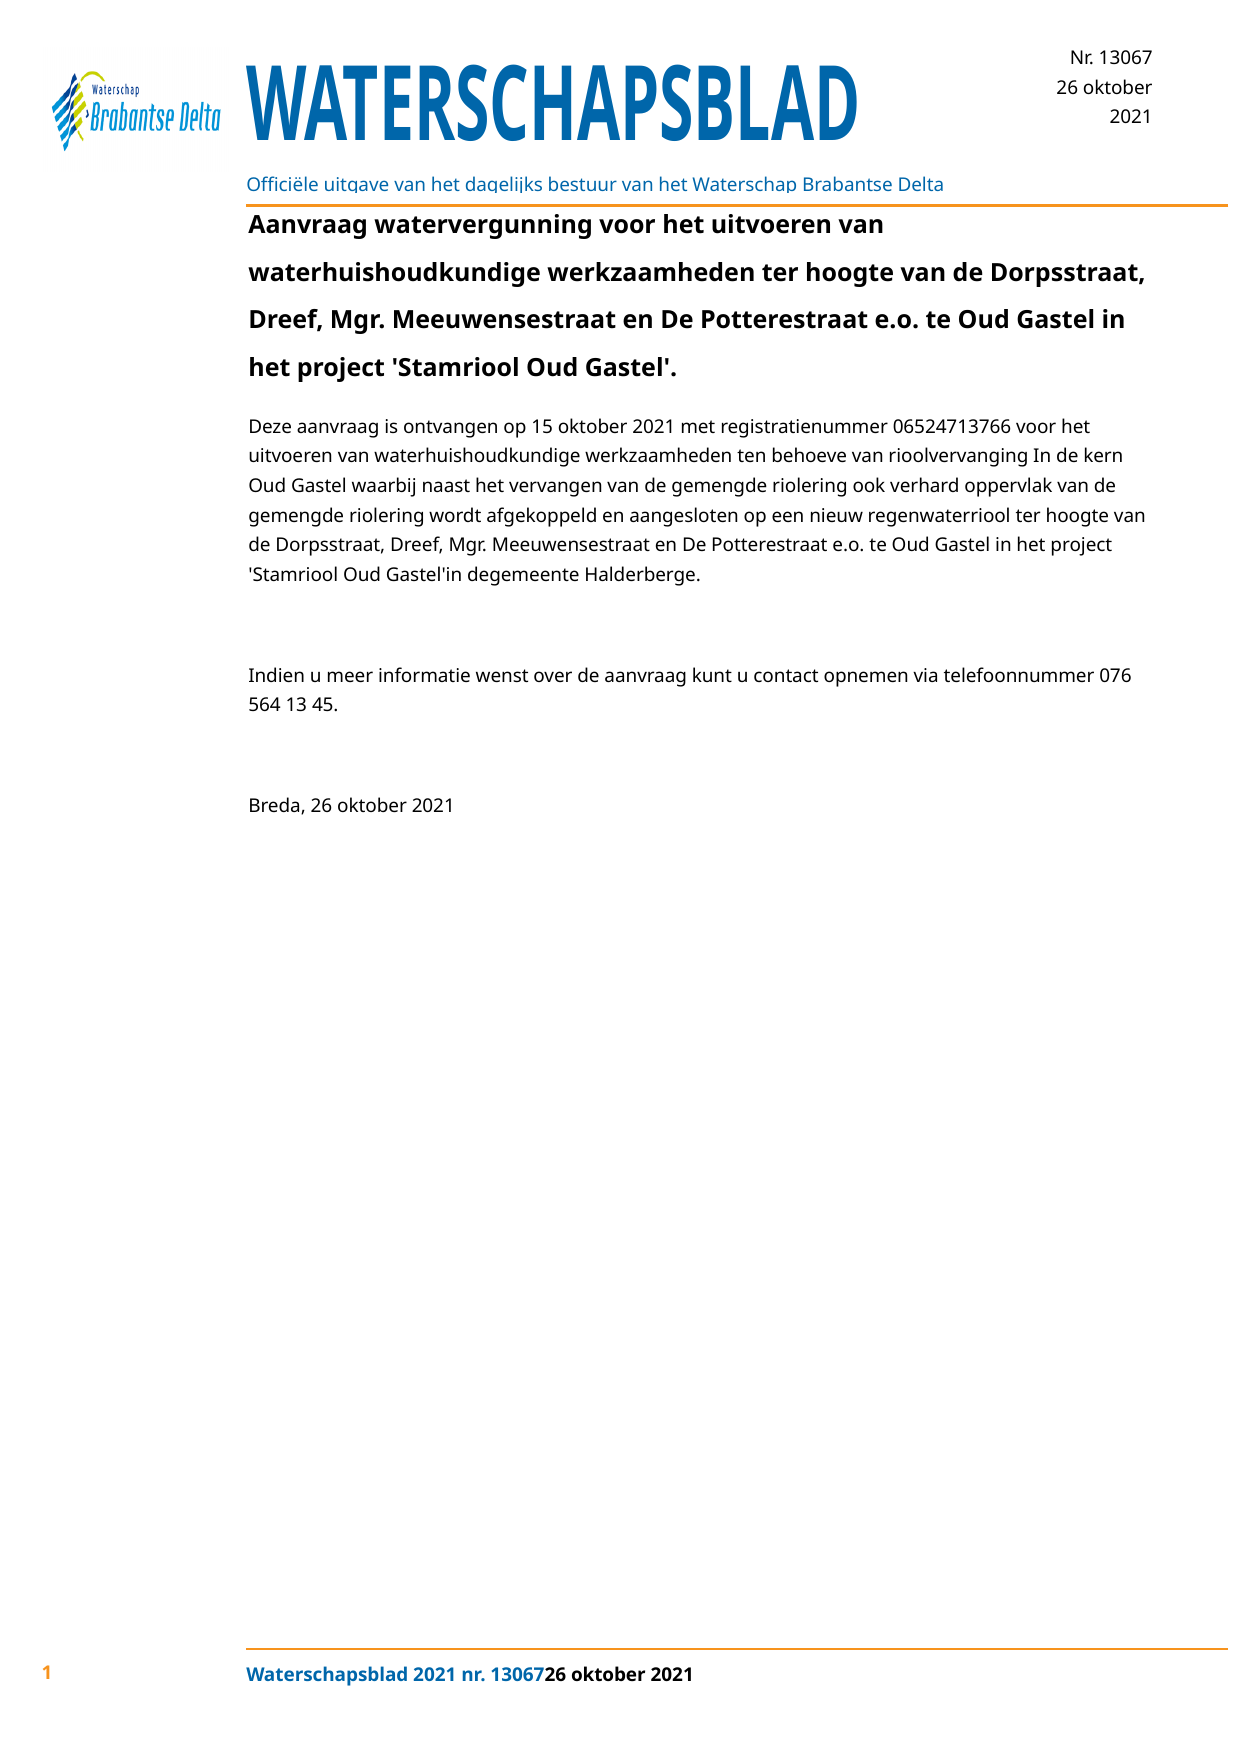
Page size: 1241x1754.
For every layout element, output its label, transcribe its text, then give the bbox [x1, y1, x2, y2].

text Deze aanvraag is ontvangen op 15 oktober 2021 met registratienummer 06524713766 voor het uitvoeren van waterhuishoudkundige werkzaamheden ten behoeve van rioolvervanging In de kern Oud Gastel waarbij naast het vervangen van de gemengde riolering ook verhard oppervlak van de gemengde riolering wordt afgekoppeld en aangesloten op een nieuw regenwaterriool ter hoogte van de Dorpsstraat, Dreef, Mgr. Meeuwensestraat en De Potterestraat e.o. te Oud Gastel in het project 'Stamriool Oud Gastel'in degemeente Halderberge. [248, 413, 1152, 587]
text Breda, 26 oktober 2021 [248, 792, 1152, 818]
text Aanvraag watervergunning voor het uitvoeren van waterhuishoudkundige werkzaamheden ter hoogte van de Dorpsstraat, Dreef, Mgr. Meeuwensestraat en De Potterestraat e.o. te Oud Gastel in het project 'Stamriool Oud Gastel'. [248, 207, 1152, 384]
picture [41, 47, 231, 172]
text Indien u meer informatie wenst over de aanvraag kunt u contact opnemen via telefoonnummer 076 564 13 45. [248, 662, 1152, 717]
